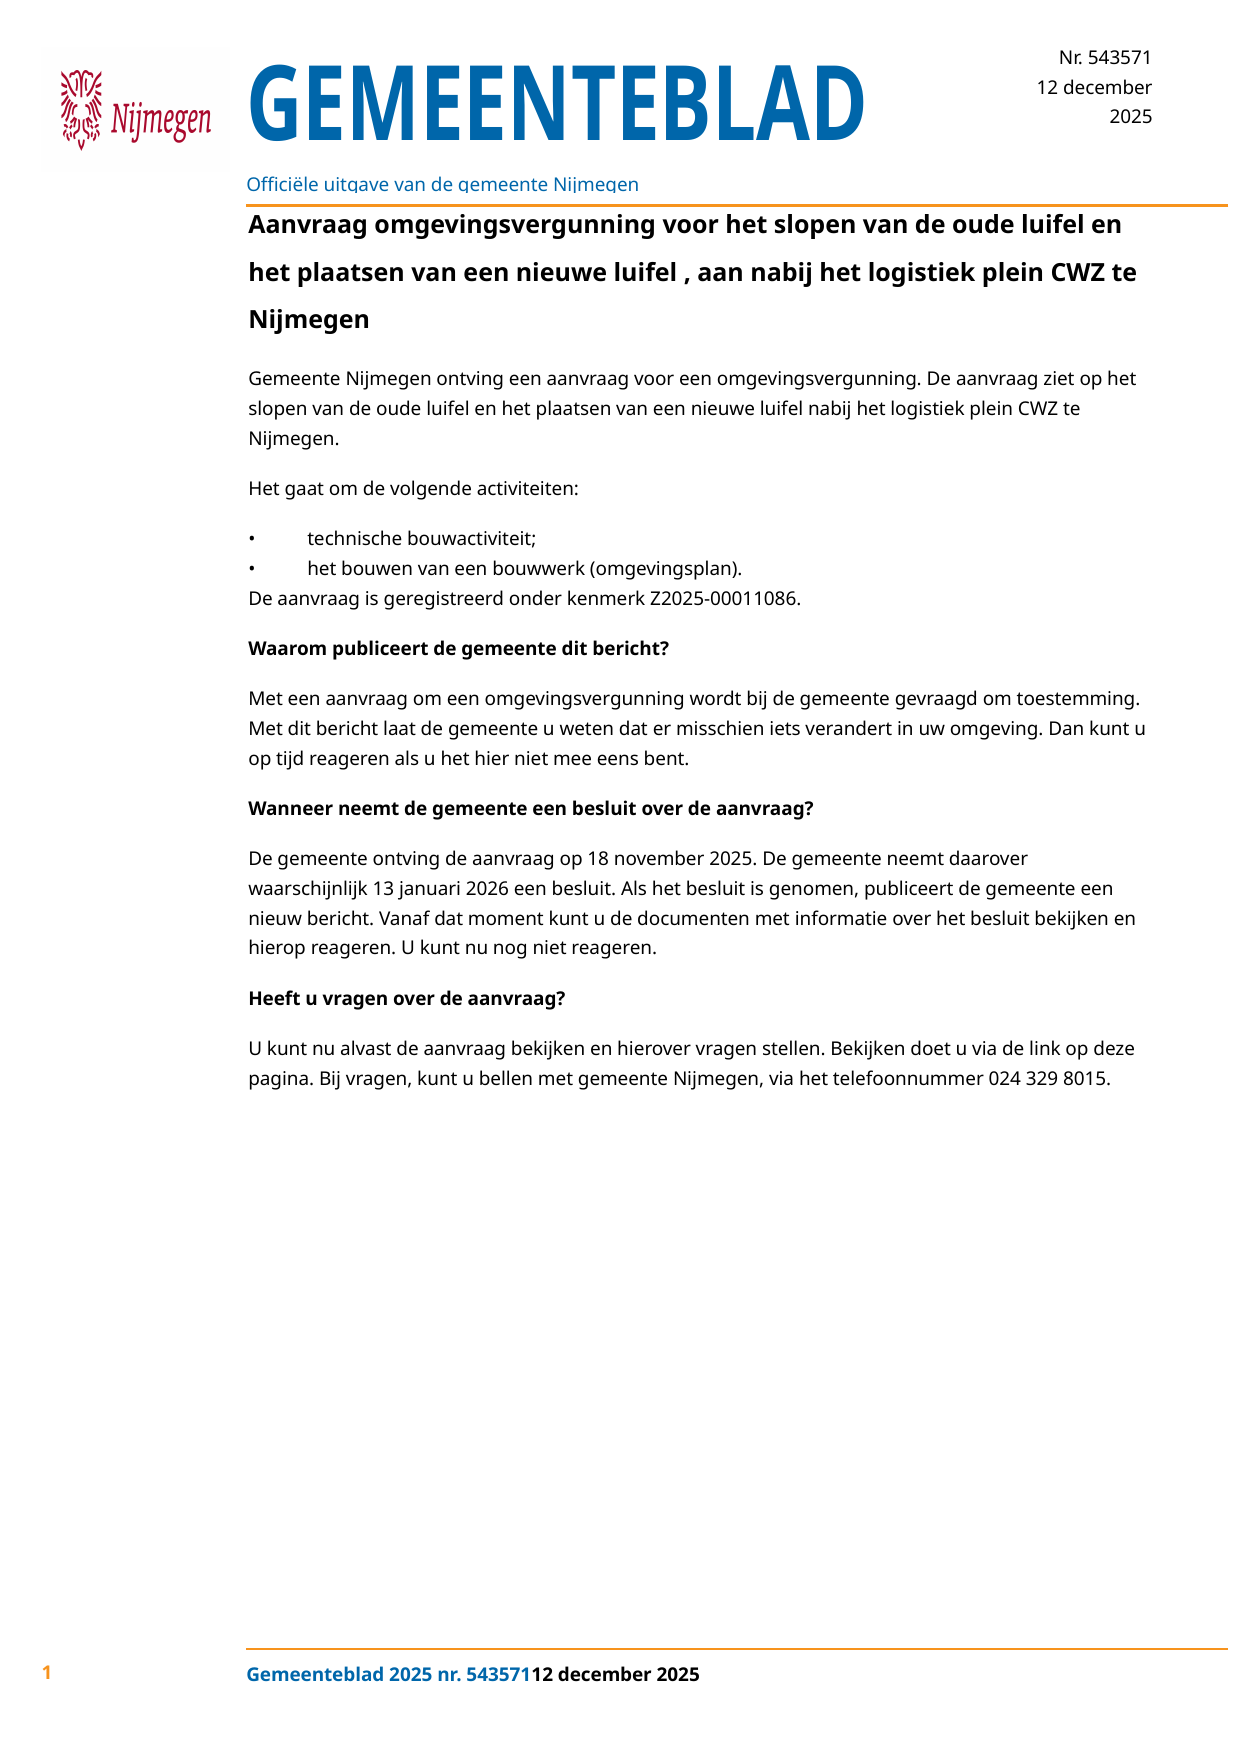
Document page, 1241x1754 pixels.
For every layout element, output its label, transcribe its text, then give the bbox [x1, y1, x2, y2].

text Gemeente Nijmegen ontving een aanvraag voor een omgevingsvergunning. De aanvraag ziet op het slopen van de oude luifel en het plaatsen van een nieuwe luifel nabij het logistiek plein CWZ te Nijmegen. [248, 366, 1152, 450]
text U kunt nu alvast de aanvraag bekijken en hierover vragen stellen. Bekijken doet u via de link op deze pagina. Bij vragen, kunt u bellen met gemeente Nijmegen, via het telefoonnummer 024 329 8015. [248, 1035, 1152, 1090]
text Aanvraag omgevingsvergunning voor het slopen van de oude luifel en het plaatsen van een nieuwe luifel , aan nabij het logistiek plein CWZ te Nijmegen [248, 207, 1152, 336]
text Wanneer neemt de gemeente een besluit over de aanvraag? [248, 795, 1152, 821]
text Het gaat om de volgende activiteiten: [248, 475, 1152, 501]
picture [41, 47, 231, 172]
text De gemeente ontving de aanvraag op 18 november 2025. De gemeente neemt daarover waarschijnlijk 13 januari 2026 een besluit. Als het besluit is genomen, publiceert de gemeente een nieuw bericht. Vanaf dat moment kunt u de documenten met informatie over het besluit bekijken en hierop reageren. U kunt nu nog niet reageren. [248, 846, 1152, 960]
text Heeft u vragen over de aanvraag? [248, 985, 1152, 1010]
text Met een aanvraag om een omgevingsvergunning wordt bij de gemeente gevraagd om toestemming. Met dit bericht laat de gemeente u weten dat er misschien iets verandert in uw omgeving. Dan kunt u op tijd reageren als u het hier niet mee eens bent. [248, 686, 1152, 770]
list het bouwen van een bouwwerk (omgevingsplan). [248, 555, 1152, 581]
list technische bouwactiviteit; [248, 526, 1152, 551]
text Waarom publiceert de gemeente dit bericht? [248, 635, 1152, 661]
text De aanvraag is geregistreerd onder kenmerk Z2025-00011086. [248, 585, 1152, 610]
